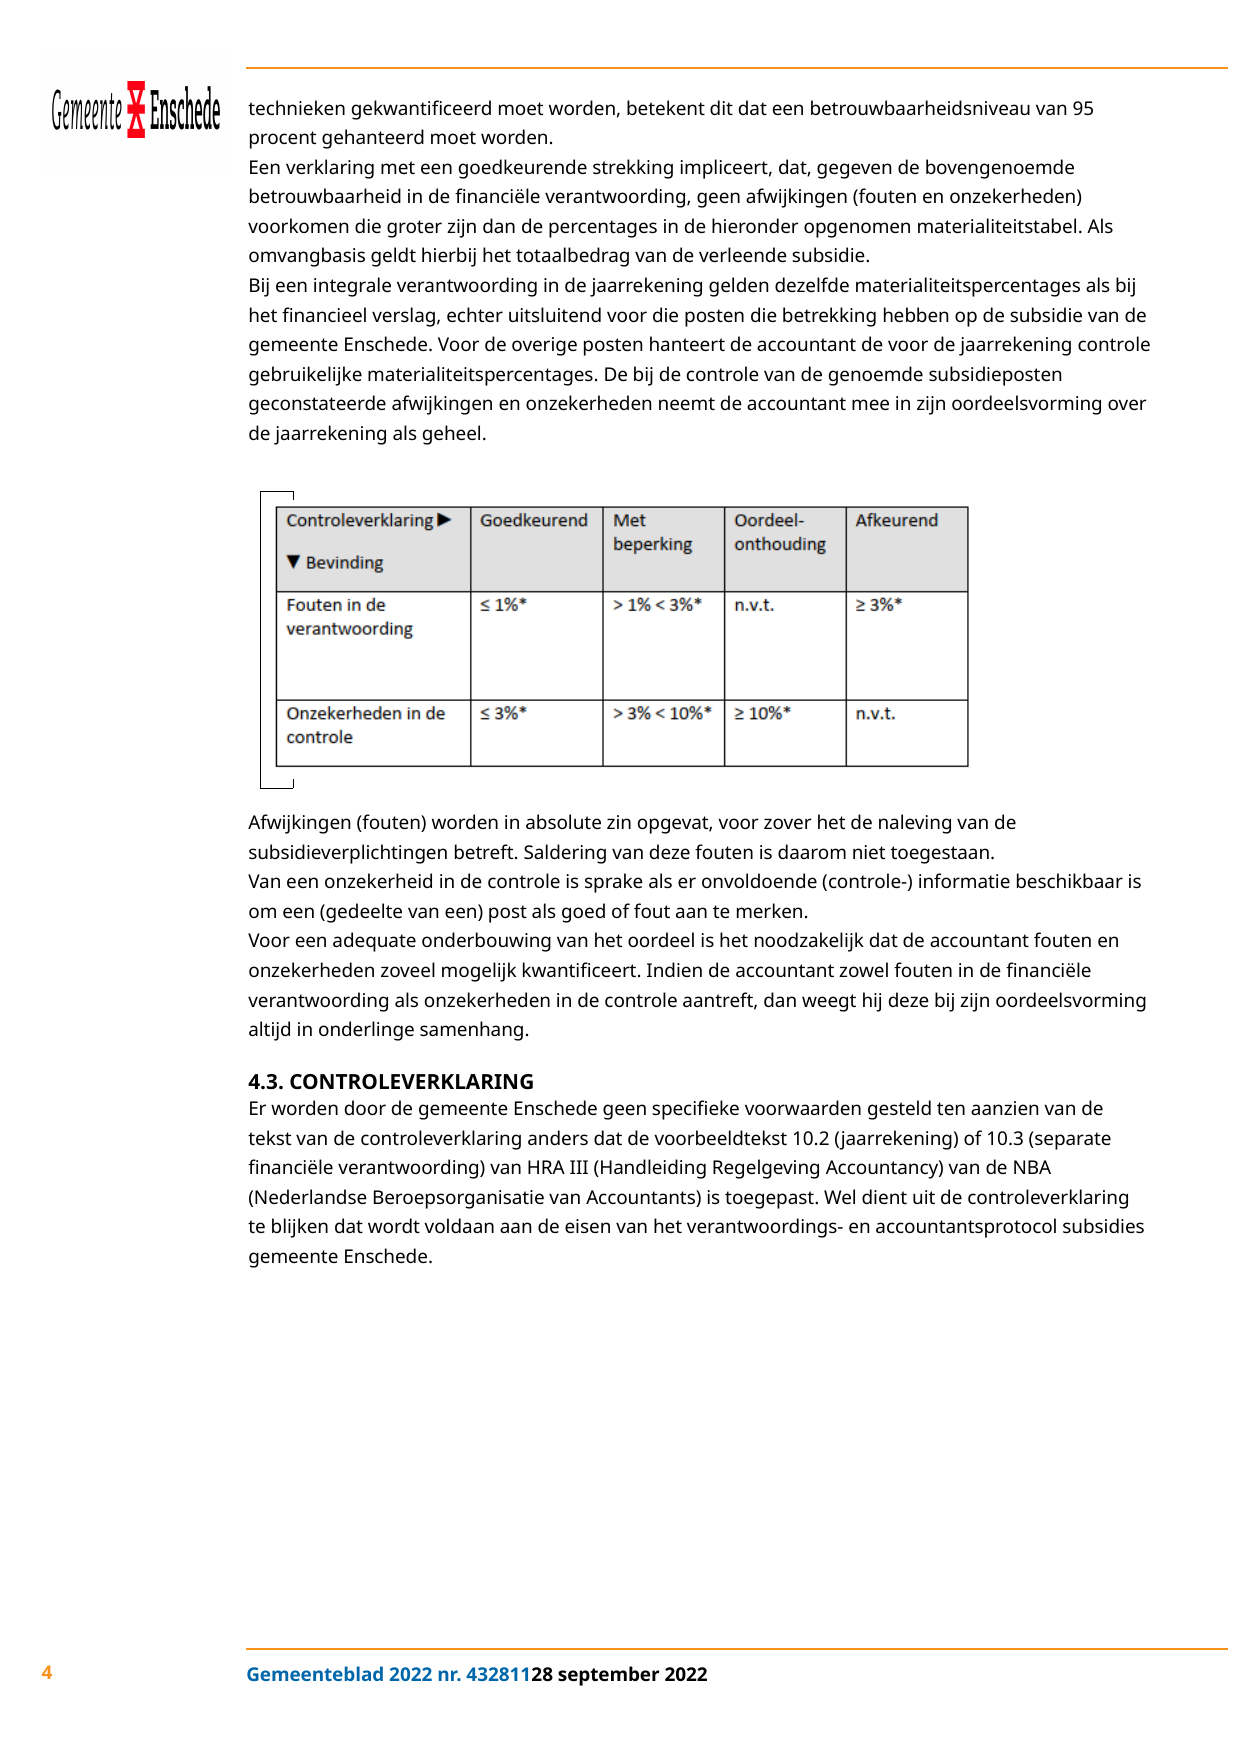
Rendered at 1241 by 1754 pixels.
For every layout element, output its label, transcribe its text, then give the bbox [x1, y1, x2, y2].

picture [268, 500, 978, 779]
text Er worden door de gemeente Enschede geen specifieke voorwaarden gesteld ten aanzien van de tekst van de controleverklaring anders dat de voorbeeldtekst 10.2 (jaarrekening) of 10.3 (separate financiële verantwoording) van HRA III (Handleiding Regelgeving Accountancy) van de NBA (Nederlandse Beroepsorganisatie van Accountants) is toegepast. Wel dient uit de controleverklaring te blijken dat wordt voldaan aan de eisen van het verantwoordings- en accountantsprotocol subsidies gemeente Enschede. [248, 1095, 1152, 1269]
text Voor een adequate onderbouwing van het oordeel is het noodzakelijk dat de accountant fouten en onzekerheden zoveel mogelijk kwantificeert. Indien de accountant zowel fouten in de financiële verantwoording als onzekerheden in de controle aantreft, dan weegt hij deze bij zijn oordeelsvorming altijd in onderlinge samenhang. [248, 928, 1152, 1042]
text Een verklaring met een goedkeurende strekking impliceert, dat, gegeven de bovengenoemde betrouwbaarheid in de financiële verantwoording, geen afwijkingen (fouten en onzekerheden) voorkomen die groter zijn dan de percentages in de hieronder opgenomen materialiteitstabel. Als omvangbasis geldt hierbij het totaalbedrag van de verleende subsidie. [248, 154, 1152, 268]
text Bij een integrale verantwoording in de jaarrekening gelden dezelfde materialiteitspercentages als bij het financieel verslag, echter uitsluitend voor die posten die betrekking hebben op de subsidie van de gemeente Enschede. Voor de overige posten hanteert de accountant de voor de jaarrekening controle gebruikelijke materialiteitspercentages. De bij de controle van de genoemde subsidieposten geconstateerde afwijkingen en onzekerheden neemt de accountant mee in zijn oordeelsvorming over de jaarrekening als geheel. [248, 272, 1152, 446]
text technieken gekwantificeerd moet worden, betekent dit dat een betrouwbaarheidsniveau van 95 procent gehanteerd moet worden. [248, 95, 1152, 150]
text 4.3. CONTROLEVERKLARING [248, 1067, 1152, 1095]
text Afwijkingen (fouten) worden in absolute zin opgevat, voor zover het de naleving van de subsidieverplichtingen betreft. Saldering van deze fouten is daarom niet toegestaan. [248, 809, 1152, 864]
picture [41, 47, 231, 172]
text Van een onzekerheid in de controle is sprake als er onvoldoende (controle-) informatie beschikbaar is om een (gedeelte van een) post als goed of fout aan te merken. [248, 868, 1152, 924]
